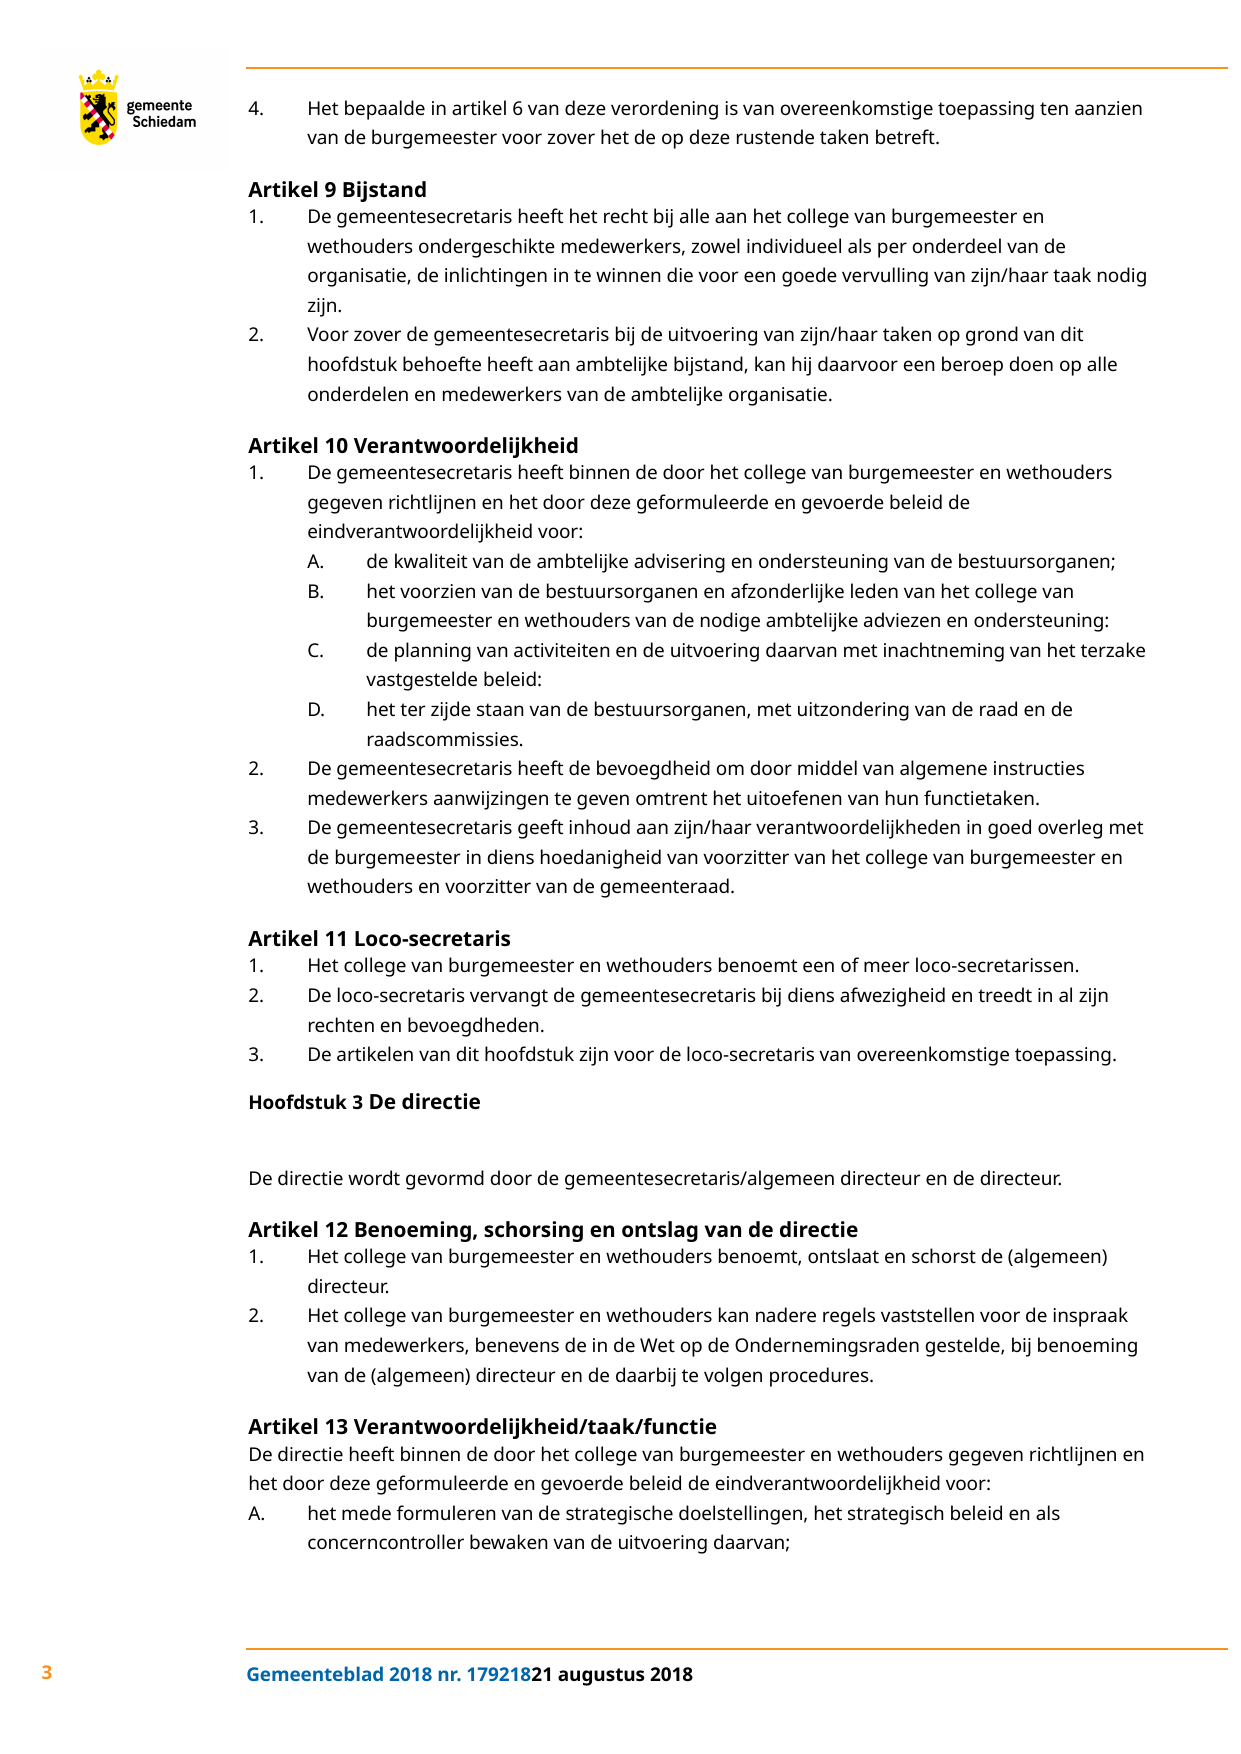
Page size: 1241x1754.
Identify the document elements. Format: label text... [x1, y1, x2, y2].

list Het college van burgemeester en wethouders benoemt, ontslaat en schorst de (algemeen) directeur. [248, 1243, 1152, 1299]
list Het bepaalde in artikel 6 van deze verordening is van overeenkomstige toepassing ten aanzien van de burgemeester voor zover het de op deze rustende taken betreft. [248, 95, 1152, 150]
text Artikel 13 Verantwoordelijkheid/taak/functie [248, 1412, 1152, 1441]
text De directie heeft binnen de door het college van burgemeester en wethouders gegeven richtlijnen en het door deze geformuleerde en gevoerde beleid de eindverantwoordelijkheid voor: [248, 1441, 1152, 1496]
list de planning van activiteiten en de uitvoering daarvan met inachtneming van het terzake vastgestelde beleid: [307, 637, 1152, 692]
list De gemeentesecretaris heeft de bevoegdheid om door middel van algemene instructies medewerkers aanwijzingen te geven omtrent het uitoefenen van hun functietaken. [248, 755, 1152, 811]
list Voor zover de gemeentesecretaris bij de uitvoering van zijn/haar taken op grond van dit hoofdstuk behoefte heeft aan ambtelijke bijstand, kan hij daarvoor een beroep doen op alle onderdelen en medewerkers van de ambtelijke organisatie. [248, 322, 1152, 406]
list De loco-secretaris vervangt de gemeentesecretaris bij diens afwezigheid en treedt in al zijn rechten en bevoegdheden. [248, 982, 1152, 1037]
list De gemeentesecretaris geeft inhoud aan zijn/haar verantwoordelijkheden in goed overleg met de burgemeester in diens hoedanigheid van voorzitter van het college van burgemeester en wethouders en voorzitter van de gemeenteraad. [248, 814, 1152, 899]
text Artikel 9 Bijstand [248, 175, 1152, 203]
list de kwaliteit van de ambtelijke advisering en ondersteuning van de bestuursorganen; [307, 548, 1152, 574]
text Artikel 10 Verantwoordelijkheid [248, 431, 1152, 459]
list De gemeentesecretaris heeft het recht bij alle aan het college van burgemeester en wethouders ondergeschikte medewerkers, zowel individueel als per onderdeel van de organisatie, de inlichtingen in te winnen die voor een goede vervulling van zijn/haar taak nodig zijn. [248, 203, 1152, 318]
list Het college van burgemeester en wethouders kan nadere regels vaststellen voor de inspraak van medewerkers, benevens de in de Wet op de Ondernemingsraden gestelde, bij benoeming van de (algemeen) directeur en de daarbij te volgen procedures. [248, 1303, 1152, 1388]
text Artikel 12 Benoeming, schorsing en ontslag van de directie [248, 1215, 1152, 1243]
text De directie wordt gevormd door de gemeentesecretaris/algemeen directeur en de directeur. [248, 1165, 1152, 1190]
list De gemeentesecretaris heeft binnen de door het college van burgemeester en wethouders gegeven richtlijnen en het door deze geformuleerde en gevoerde beleid de eindverantwoordelijkheid voor: [248, 459, 1152, 544]
picture [41, 47, 231, 172]
list De artikelen van dit hoofdstuk zijn voor de loco-secretaris van overeenkomstige toepassing. [248, 1041, 1152, 1067]
list het ter zijde staan van de bestuursorganen, met uitzondering van de raad en de raadscommissies. [307, 696, 1152, 752]
text Artikel 11 Loco-secretaris [248, 924, 1152, 953]
list Het college van burgemeester en wethouders benoemt een of meer loco-secretarissen. [248, 953, 1152, 978]
text Hoofdstuk 3 De directie [248, 1087, 1152, 1115]
list het voorzien van de bestuursorganen en afzonderlijke leden van het college van burgemeester en wethouders van de nodige ambtelijke adviezen en ondersteuning: [307, 578, 1152, 633]
list het mede formuleren van de strategische doelstellingen, het strategisch beleid en als concerncontroller bewaken van de uitvoering daarvan; [248, 1500, 1152, 1555]
